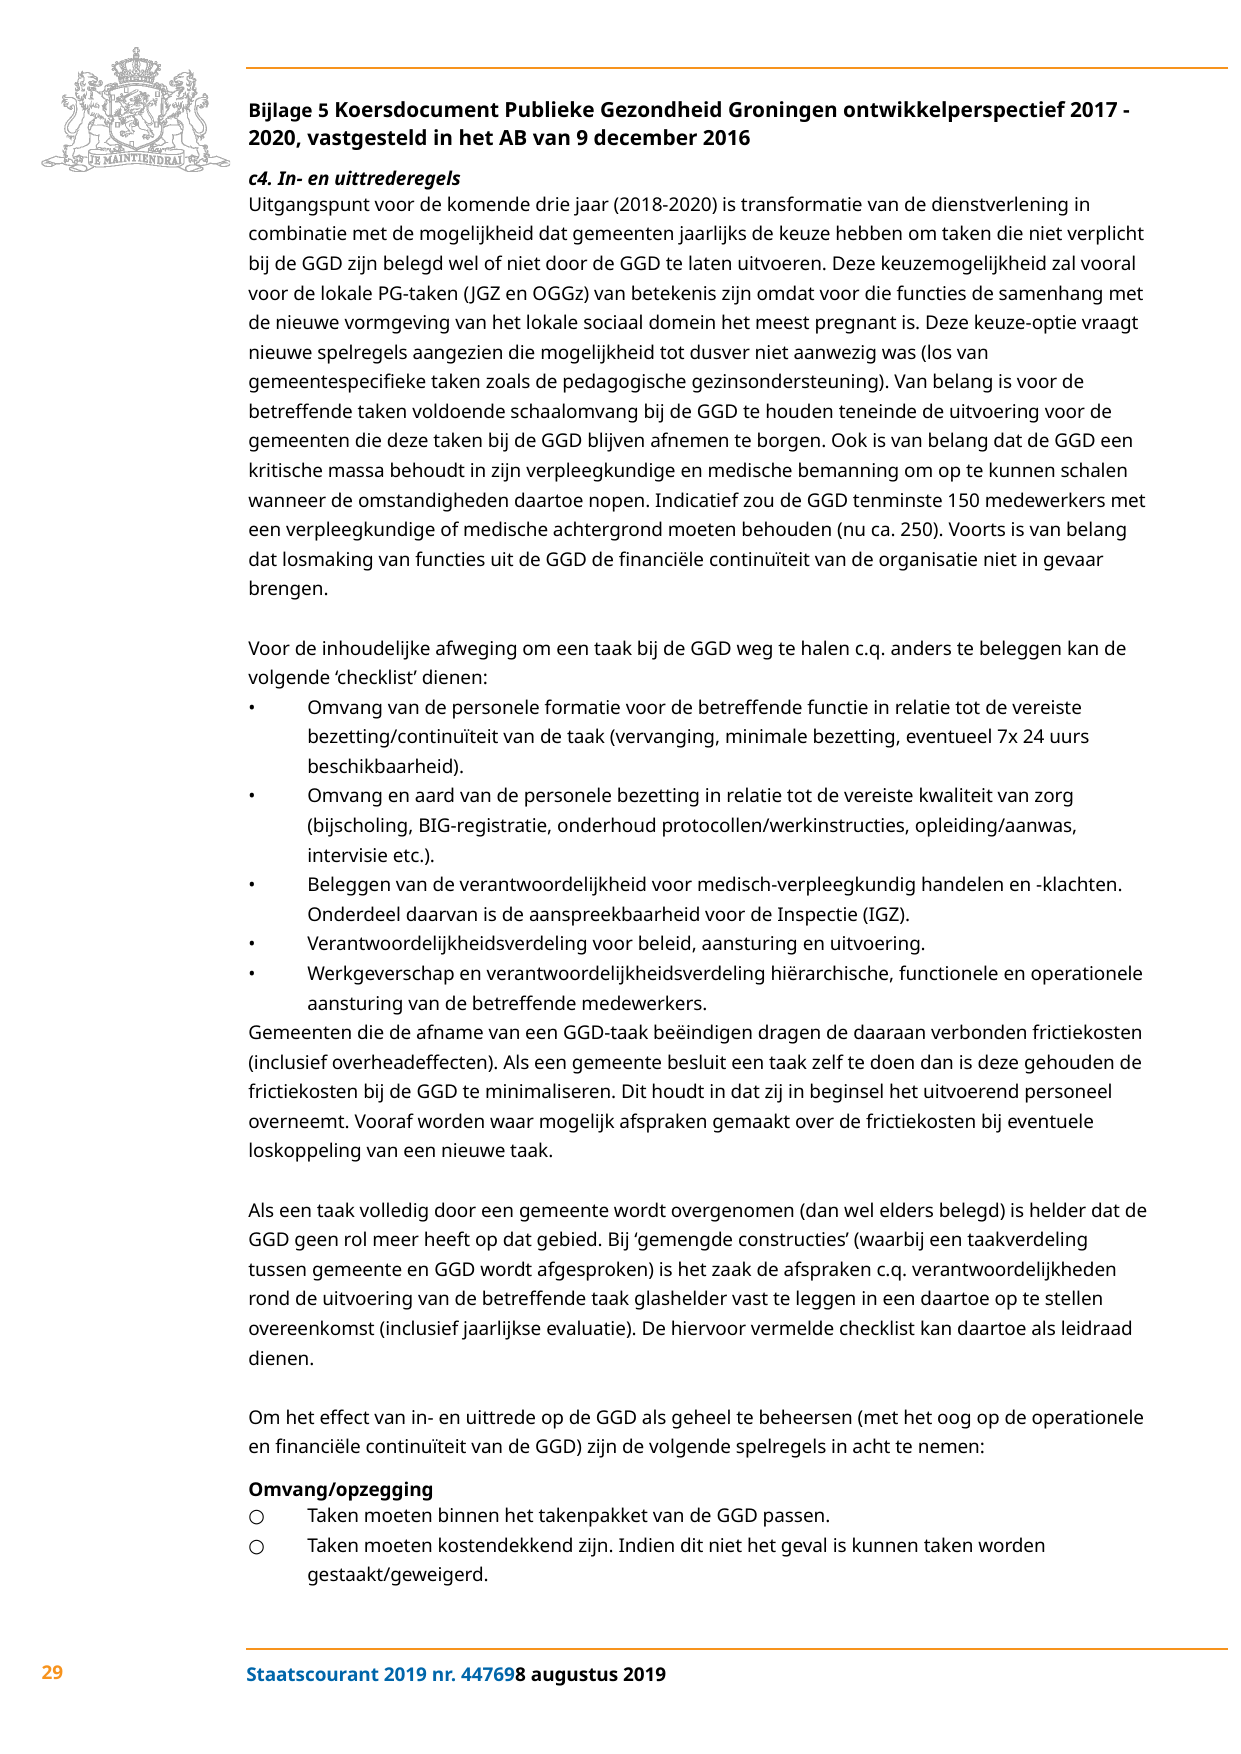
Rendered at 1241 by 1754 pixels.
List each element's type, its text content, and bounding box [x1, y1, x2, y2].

text Als een taak volledig door een gemeente wordt overgenomen (dan wel elders belegd) is helder dat de GGD geen rol meer heeft op dat gebied. Bij ‘gemengde constructies’ (waarbij een taakverdeling tussen gemeente en GGD wordt afgesproken) is het zaak de afspraken c.q. verantwoordelijkheden rond de uitvoering van de betreffende taak glashelder vast te leggen in een daartoe op te stellen overeenkomst (inclusief jaarlijkse evaluatie). De hiervoor vermelde checklist kan daartoe als leidraad dienen. [248, 1197, 1152, 1371]
text Bijlage 5 Koersdocument Publieke Gezondheid Groningen ontwikkelperspectief 2017 -2020, vastgesteld in het AB van 9 december 2016 [248, 95, 1152, 152]
text Gemeenten die de afname van een GGD-taak beëindigen dragen de daaraan verbonden frictiekosten (inclusief overheadeffecten). Als een gemeente besluit een taak zelf te doen dan is deze gehouden de frictiekosten bij de GGD te minimaliseren. Dit houdt in dat zij in beginsel het uitvoerend personeel overneemt. Vooraf worden waar mogelijk afspraken gemaakt over de frictiekosten bij eventuele loskoppeling van een nieuwe taak. [248, 1019, 1152, 1163]
list Omvang van de personele formatie voor de betreffende functie in relatie tot de vereiste bezetting/continuïteit van de taak (vervanging, minimale bezetting, eventueel 7x 24 uurs beschikbaarheid). [248, 694, 1152, 779]
picture [41, 47, 231, 172]
list Beleggen van de verantwoordelijkheid voor medisch-verpleegkundig handelen en -klachten. Onderdeel daarvan is de aanspreekbaarheid voor de Inspectie (IGZ). [248, 871, 1152, 927]
list Verantwoordelijkheidsverdeling voor beleid, aansturing en uitvoering. [248, 931, 1152, 956]
list Werkgeverschap en verantwoordelijkheidsverdeling hiërarchische, functionele en operationele aansturing van de betreffende medewerkers. [248, 960, 1152, 1016]
text Om het effect van in- en uittrede op de GGD als geheel te beheersen (met het oog op de operationele en financiële continuïteit van de GGD) zijn de volgende spelregels in acht te nemen: [248, 1404, 1152, 1459]
text Omvang/opzegging [248, 1477, 1152, 1502]
list Taken moeten kostendekkend zijn. Indien dit niet het geval is kunnen taken worden gestaakt/geweigerd. [248, 1532, 1152, 1587]
text Uitgangspunt voor de komende drie jaar (2018-2020) is transformatie van de dienstverlening in combinatie met de mogelijkheid dat gemeenten jaarlijks de keuze hebben om taken die niet verplicht bij de GGD zijn belegd wel of niet door de GGD te laten uitvoeren. Deze keuzemogelijkheid zal vooral voor de lokale PG-taken (JGZ en OGGz) van betekenis zijn omdat voor die functies de samenhang met de nieuwe vormgeving van het lokale sociaal domein het meest pregnant is. Deze keuze-optie vraagt nieuwe spelregels aangezien die mogelijkheid tot dusver niet aanwezig was (los van gemeentespecifieke taken zoals de pedagogische gezinsondersteuning). Van belang is voor de betreffende taken voldoende schaalomvang bij de GGD te houden teneinde de uitvoering voor de gemeenten die deze taken bij de GGD blijven afnemen te borgen. Ook is van belang dat de GGD een kritische massa behoudt in zijn verpleegkundige en medische bemanning om op te kunnen schalen wanneer de omstandigheden daartoe nopen. Indicatief zou de GGD tenminste 150 medewerkers met een verpleegkundige of medische achtergrond moeten behouden (nu ca. 250). Voorts is van belang dat losmaking van functies uit de GGD de financiële continuïteit van de organisatie niet in gevaar brengen. [248, 191, 1152, 601]
text Voor de inhoudelijke afweging om een taak bij de GGD weg te halen c.q. anders te beleggen kan de volgende ‘checklist’ dienen: [248, 635, 1152, 690]
text c4. In- en uittrederegels [248, 165, 1152, 191]
list Taken moeten binnen het takenpakket van de GGD passen. [248, 1502, 1152, 1528]
list Omvang en aard van de personele bezetting in relatie tot de vereiste kwaliteit van zorg (bijscholing, BIG-registratie, onderhoud protocollen/werkinstructies, opleiding/aanwas, intervisie etc.). [248, 783, 1152, 868]
